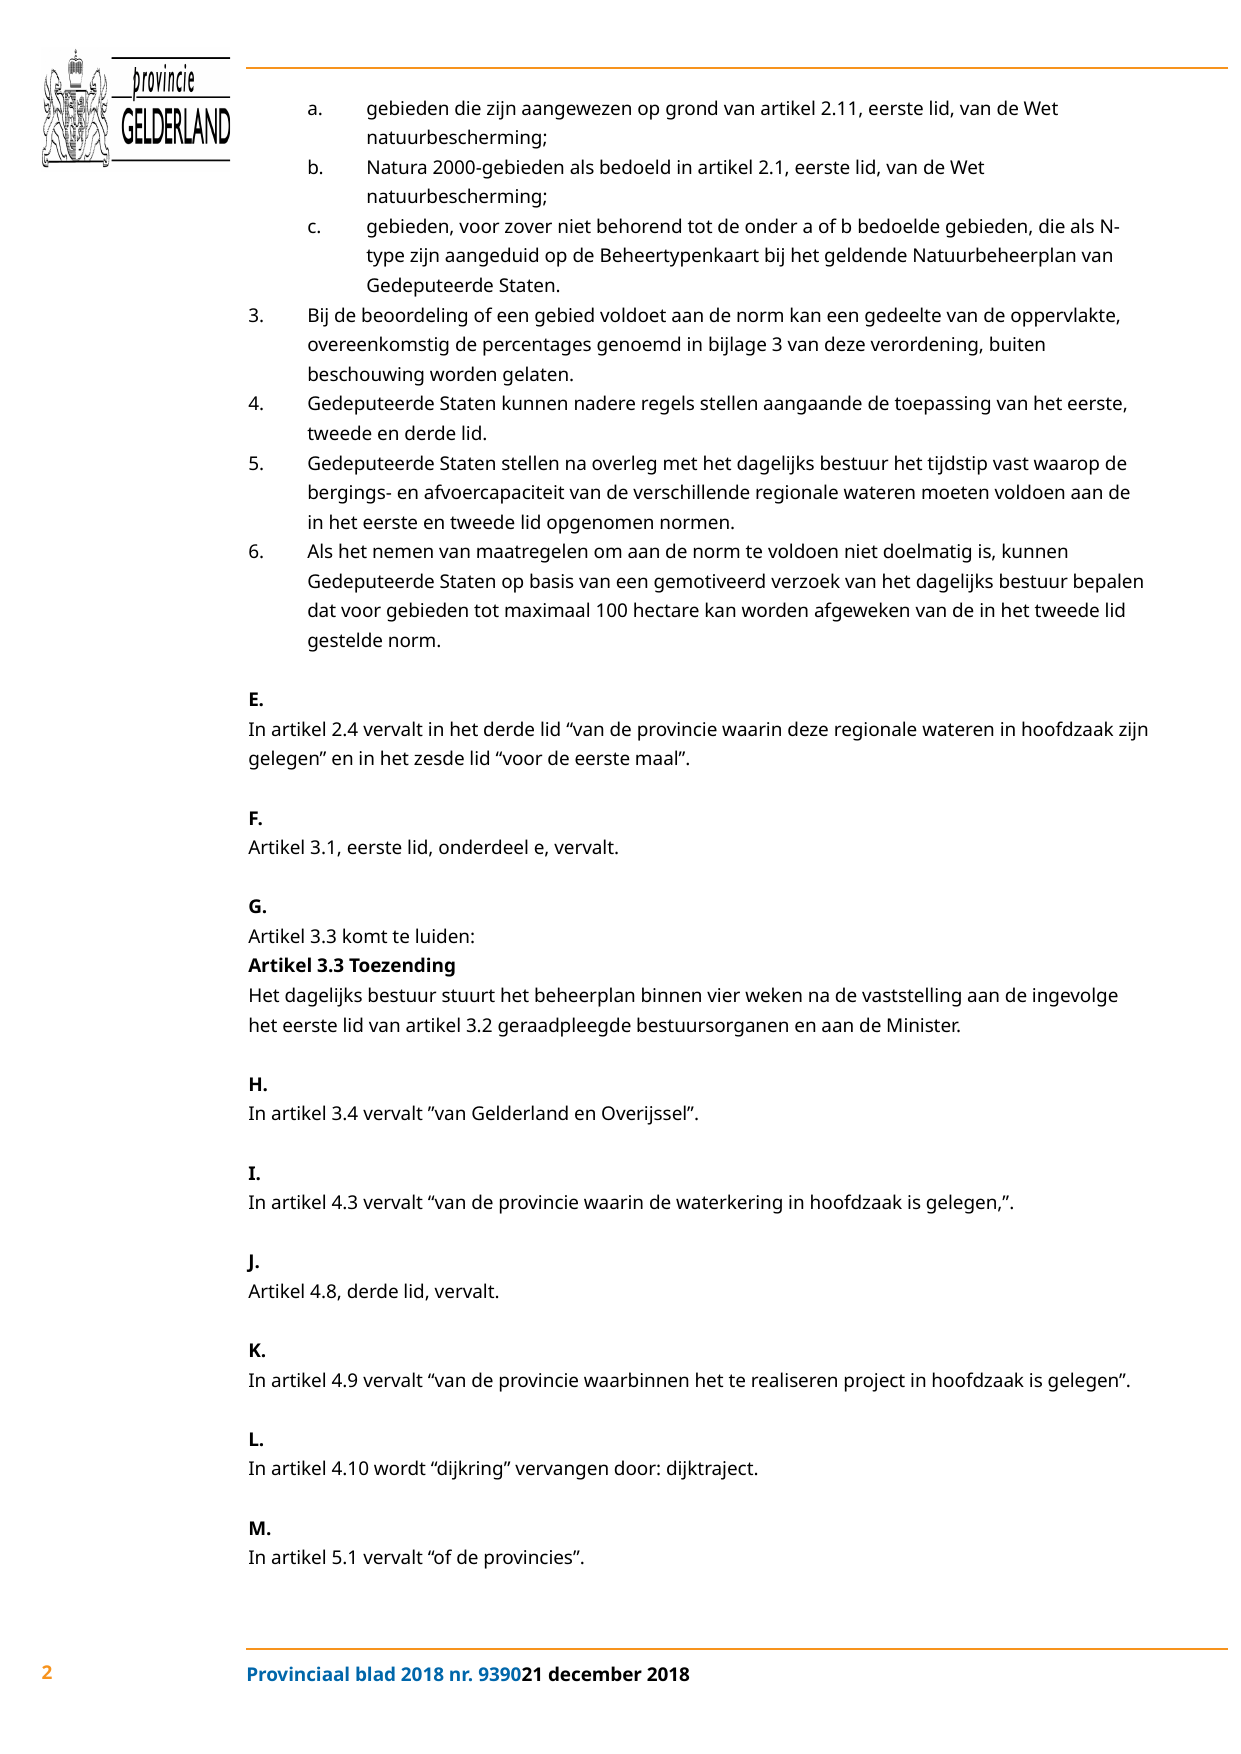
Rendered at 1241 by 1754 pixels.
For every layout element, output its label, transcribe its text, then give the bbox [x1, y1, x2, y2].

text In artikel 3.4 vervalt ”van Gelderland en Overijssel”. [248, 1101, 1152, 1126]
text Het dagelijks bestuur stuurt het beheerplan binnen vier weken na de vaststelling aan de ingevolge het eerste lid van artikel 3.2 geraadpleegde bestuursorganen en aan de Minister. [248, 982, 1152, 1038]
list Gedeputeerde Staten kunnen nadere regels stellen aangaande de toepassing van het eerste, tweede en derde lid. [248, 391, 1152, 446]
text In artikel 2.4 vervalt in het derde lid “van de provincie waarin deze regionale wateren in hoofdzaak zijn gelegen” en in het zesde lid “voor de eerste maal”. [248, 716, 1152, 771]
text I. [248, 1160, 1152, 1186]
list Natura 2000-gebieden als bedoeld in artikel 2.1, eerste lid, van de Wet natuurbescherming; [307, 154, 1152, 209]
text Artikel 4.8, derde lid, vervalt. [248, 1278, 1152, 1304]
text F. [248, 805, 1152, 831]
text K. [248, 1337, 1152, 1363]
list Gedeputeerde Staten stellen na overleg met het dagelijks bestuur het tijdstip vast waarop de bergings- en afvoercapaciteit van de verschillende regionale wateren moeten voldoen aan de in het eerste en tweede lid opgenomen normen. [248, 450, 1152, 535]
text M. [248, 1515, 1152, 1541]
list Bij de beoordeling of een gebied voldoet aan de norm kan een gedeelte van de oppervlakte, overeenkomstig de percentages genoemd in bijlage 3 van deze verordening, buiten beschouwing worden gelaten. [248, 302, 1152, 387]
picture [41, 47, 231, 172]
text G. [248, 893, 1152, 919]
text Artikel 3.3 Toezending [248, 953, 1152, 978]
list Als het nemen van maatregelen om aan de norm te voldoen niet doelmatig is, kunnen Gedeputeerde Staten op basis van een gemotiveerd verzoek van het dagelijks bestuur bepalen dat voor gebieden tot maximaal 100 hectare kan worden afgeweken van de in het tweede lid gestelde norm. [248, 538, 1152, 653]
text In artikel 4.10 wordt “dijkring” vervangen door: dijktraject. [248, 1456, 1152, 1481]
text In artikel 5.1 vervalt “of de provincies”. [248, 1544, 1152, 1570]
list gebieden, voor zover niet behorend tot de onder a of b bedoelde gebieden, die als N-type zijn aangeduid op de Beheertypenkaart bij het geldende Natuurbeheerplan van Gedeputeerde Staten. [307, 213, 1152, 298]
text E. [248, 686, 1152, 712]
list gebieden die zijn aangewezen op grond van artikel 2.11, eerste lid, van de Wet natuurbescherming; [307, 95, 1152, 150]
text In artikel 4.9 vervalt “van de provincie waarbinnen het te realiseren project in hoofdzaak is gelegen”. [248, 1367, 1152, 1393]
text Artikel 3.1, eerste lid, onderdeel e, vervalt. [248, 834, 1152, 860]
text L. [248, 1426, 1152, 1452]
text In artikel 4.3 vervalt “van de provincie waarin de waterkering in hoofdzaak is gelegen,”. [248, 1189, 1152, 1215]
text J. [248, 1248, 1152, 1274]
text H. [248, 1071, 1152, 1097]
text Artikel 3.3 komt te luiden: [248, 923, 1152, 949]
